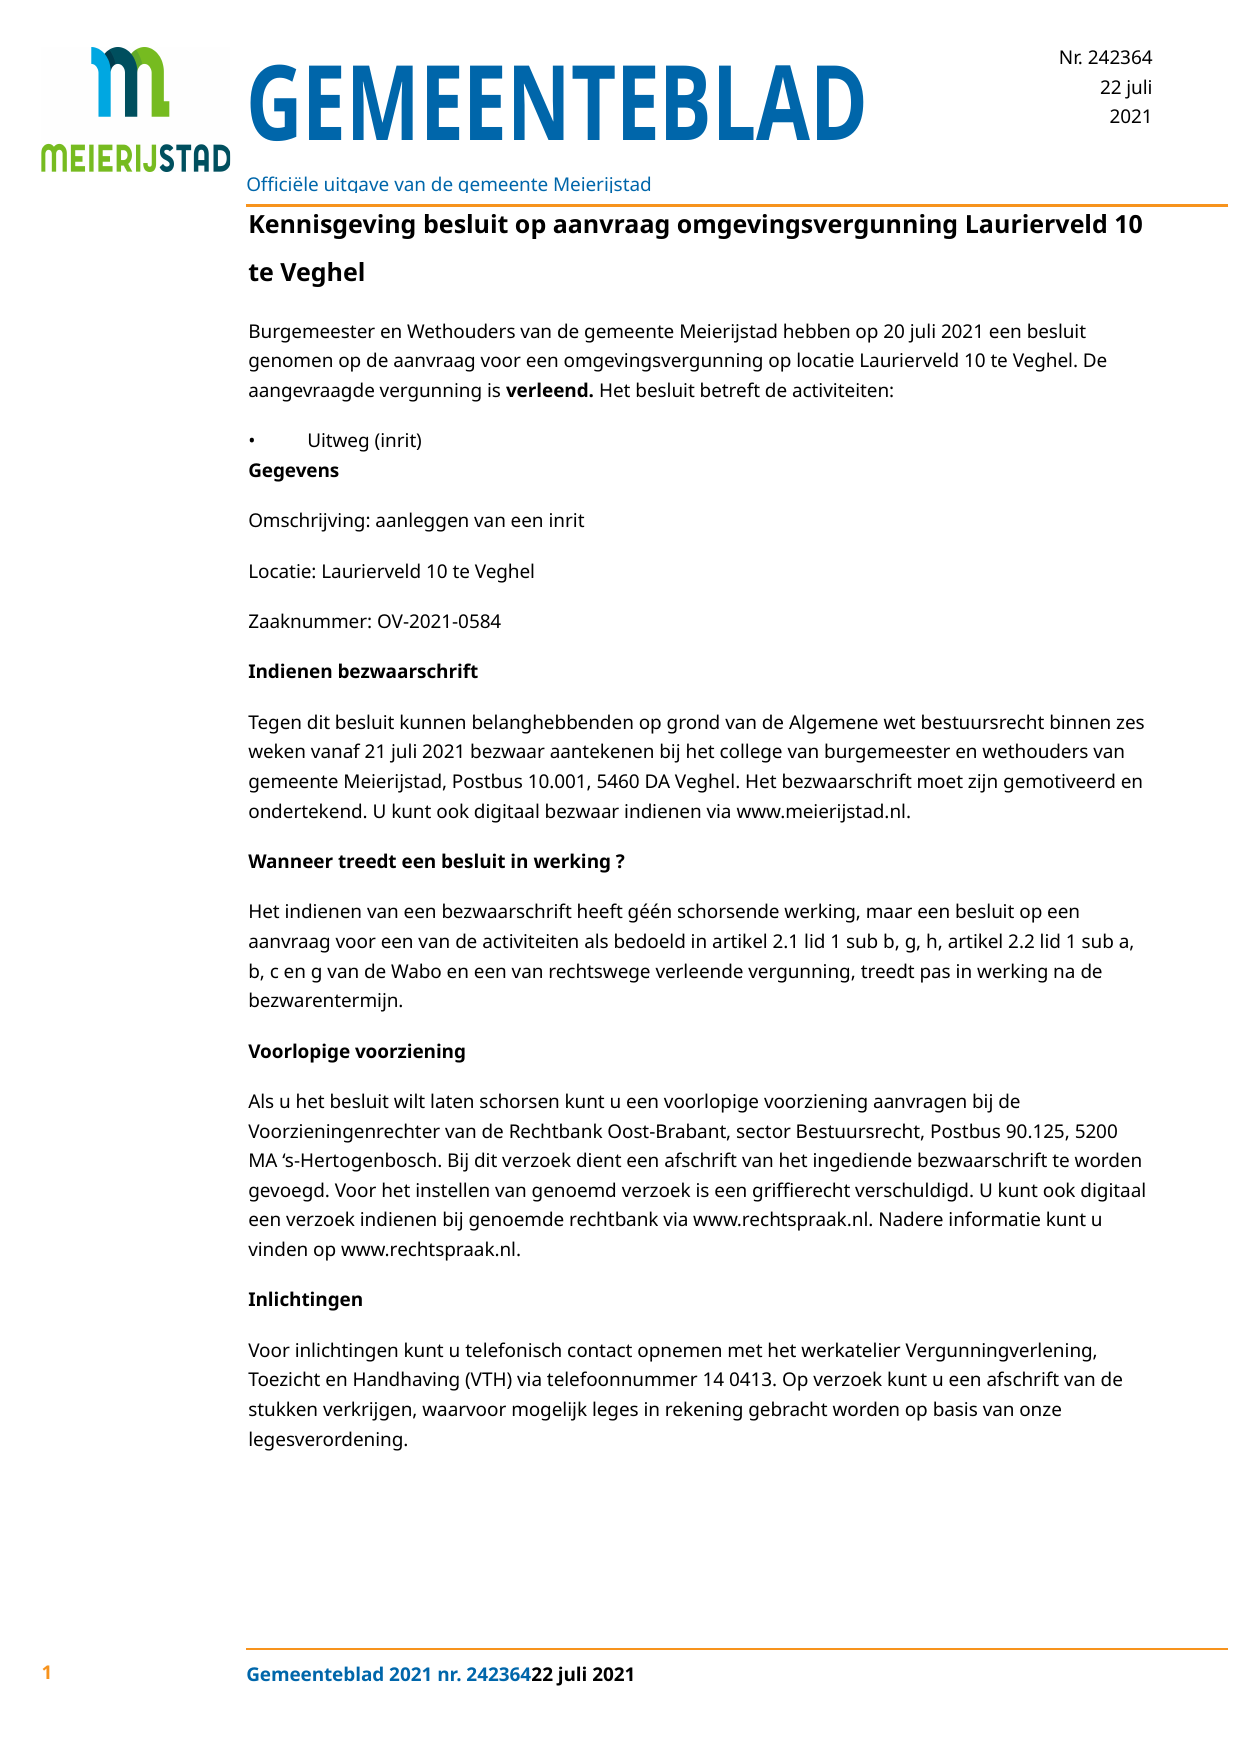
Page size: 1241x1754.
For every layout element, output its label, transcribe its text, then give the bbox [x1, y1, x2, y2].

text Tegen dit besluit kunnen belanghebbenden op grond van de Algemene wet bestuursrecht binnen zes weken vanaf 21 juli 2021 bezwaar aantekenen bij het college van burgemeester en wethouders van gemeente Meierijstad, Postbus 10.001, 5460 DA Veghel. Het bezwaarschrift moet zijn gemotiveerd en ondertekend. U kunt ook digitaal bezwaar indienen via www.meierijstad.nl. [248, 709, 1152, 824]
text Indienen bezwaarschrift [248, 659, 1152, 684]
picture [41, 47, 231, 172]
text Wanneer treedt een besluit in werking ? [248, 848, 1152, 874]
text Het indienen van een bezwaarschrift heeft géén schorsende werking, maar een besluit op een aanvraag voor een van de activiteiten als bedoeld in artikel 2.1 lid 1 sub b, g, h, artikel 2.2 lid 1 sub a, b, c en g van de Wabo en een van rechtswege verleende vergunning, treedt pas in werking na de bezwarentermijn. [248, 899, 1152, 1013]
text Omschrijving: aanleggen van een inrit [248, 507, 1152, 533]
text Zaaknummer: OV-2021-0584 [248, 608, 1152, 634]
text Voor inlichtingen kunt u telefonisch contact opnemen met het werkatelier Vergunningverlening, Toezicht en Handhaving (VTH) via telefoonnummer 14 0413. Op verzoek kunt u een afschrift van de stukken verkrijgen, waarvoor mogelijk leges in rekening gebracht worden op basis van onze legesverordening. [248, 1337, 1152, 1452]
text Inlichtingen [248, 1287, 1152, 1312]
text Locatie: Laurierveld 10 te Veghel [248, 558, 1152, 584]
text Kennisgeving besluit op aanvraag omgevingsvergunning Laurierveld 10 te Veghel [248, 207, 1152, 288]
text Voorlopige voorziening [248, 1038, 1152, 1064]
list Uitweg (inrit) [248, 427, 1152, 453]
text Gegevens [248, 457, 1152, 483]
text Burgemeester en Wethouders van de gemeente Meierijstad hebben op 20 juli 2021 een besluit genomen op de aanvraag voor een omgevingsvergunning op locatie Laurierveld 10 te Veghel. De aangevraagde vergunning is verleend. Het besluit betreft de activiteiten: [248, 318, 1152, 403]
text Als u het besluit wilt laten schorsen kunt u een voorlopige voorziening aanvragen bij de Voorzieningenrechter van de Rechtbank Oost-Brabant, sector Bestuursrecht, Postbus 90.125, 5200 MA ‘s-Hertogenbosch. Bij dit verzoek dient een afschrift van het ingediende bezwaarschrift te worden gevoegd. Voor het instellen van genoemd verzoek is een griffierecht verschuldigd. U kunt ook digitaal een verzoek indienen bij genoemde rechtbank via www.rechtspraak.nl. Nadere informatie kunt u vinden op www.rechtspraak.nl. [248, 1088, 1152, 1262]
